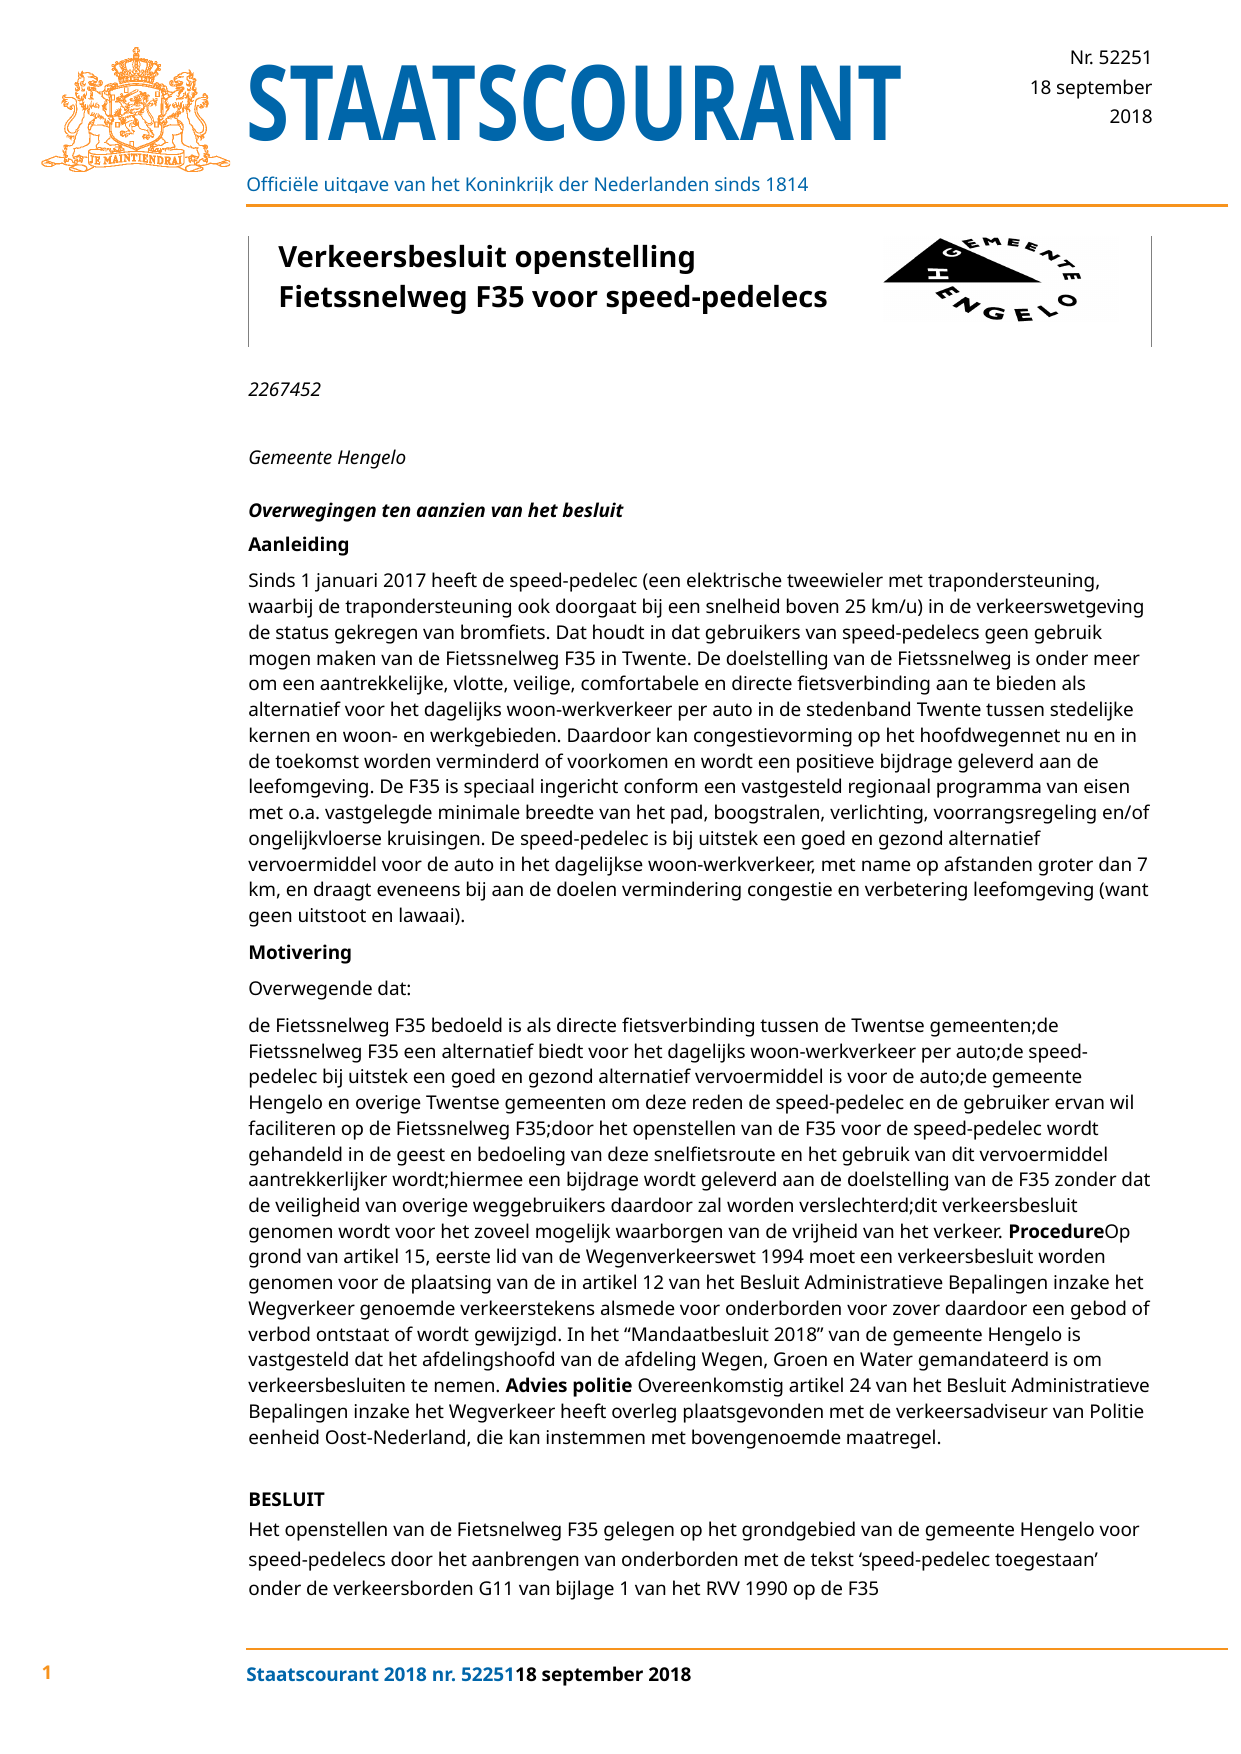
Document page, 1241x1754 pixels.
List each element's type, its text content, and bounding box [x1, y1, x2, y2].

text Sinds 1 januari 2017 heeft de speed-pedelec (een elektrische tweewieler met trapondersteuning, waarbij de trapondersteuning ook doorgaat bij een snelheid boven 25 km/u) in de verkeerswetgeving de status gekregen van bromfiets. Dat houdt in dat gebruikers van speed-pedelecs geen gebruik mogen maken van de Fietssnelweg F35 in Twente. De doelstelling van de Fietssnelweg is onder meer om een aantrekkelijke, vlotte, veilige, comfortabele en directe fietsverbinding aan te bieden als alternatief voor het dagelijks woon-werkverkeer per auto in de stedenband Twente tussen stedelijke kernen en woon- en werkgebieden. Daardoor kan congestievorming op het hoofdwegennet nu en in de toekomst worden verminderd of voorkomen en wordt een positieve bijdrage geleverd aan de leefomgeving. De F35 is speciaal ingericht conform een vastgesteld regionaal programma van eisen met o.a. vastgelegde minimale breedte van het pad, boogstralen, verlichting, voorrangsregeling en/of ongelijkvloerse kruisingen. De speed-pedelec is bij uitstek een goed en gezond alternatief vervoermiddel voor de auto in het dagelijkse woon-werkverkeer, met name op afstanden groter dan 7 km, en draagt eveneens bij aan de doelen vermindering congestie en verbetering leefomgeving (want geen uitstoot en lawaai). [248, 568, 1152, 928]
picture [882, 236, 1119, 322]
text Motivering [248, 939, 1152, 964]
table_header [850, 236, 1151, 347]
text Aanleiding [248, 531, 1152, 557]
text de Fietssnelweg F35 bedoeld is als directe fietsverbinding tussen de Twentse gemeenten;de Fietssnelweg F35 een alternatief biedt voor het dagelijks woon-werkverkeer per auto;de speed-pedelec bij uitstek een goed en gezond alternatief vervoermiddel is voor de auto;de gemeente Hengelo en overige Twentse gemeenten om deze reden de speed-pedelec en de gebruiker ervan wil faciliteren op de Fietssnelweg F35;door het openstellen van de F35 voor de speed-pedelec wordt gehandeld in de geest en bedoeling van deze snelfietsroute en het gebruik van dit vervoermiddel aantrekkerlijker wordt;hiermee een bijdrage wordt geleverd aan de doelstelling van de F35 zonder dat de veiligheid van overige weggebruikers daardoor zal worden verslechterd;dit verkeersbesluit genomen wordt voor het zoveel mogelijk waarborgen van de vrijheid van het verkeer. ProcedureOp grond van artikel 15, eerste lid van de Wegenverkeerswet 1994 moet een verkeersbesluit worden genomen voor de plaatsing van de in artikel 12 van het Besluit Administratieve Bepalingen inzake het Wegverkeer genoemde verkeerstekens alsmede voor onderborden voor zover daardoor een gebod of verbod ontstaat of wordt gewijzigd. In het “Mandaatbesluit 2018” van de gemeente Hengelo is vastgesteld dat het afdelingshoofd van de afdeling Wegen, Groen en Water gemandateerd is om verkeersbesluiten te nemen. Advies politie Overeenkomstig artikel 24 van het Besluit Administratieve Bepalingen inzake het Wegverkeer heeft overleg plaatsgevonden met de verkeersadviseur van Politie eenheid Oost-Nederland, die kan instemmen met bovengenoemde maatregel. [248, 1012, 1152, 1449]
table_header Verkeersbesluit openstelling Fietssnelweg F35 voor speed-pedelecs [249, 236, 850, 347]
text Overwegingen ten aanzien van het besluit [248, 497, 1152, 523]
text 2267452 [248, 376, 1152, 402]
picture [41, 47, 231, 172]
text BESLUIT [248, 1487, 1152, 1512]
text Overwegende dat: [248, 976, 1152, 1001]
text Het openstellen van de Fietsnelweg F35 gelegen op het grondgebied van de gemeente Hengelo voor speed-pedelecs door het aanbrengen van onderborden met de tekst ‘speed-pedelec toegestaan’ onder de verkeersborden G11 van bijlage 1 van het RVV 1990 op de F35 [248, 1516, 1152, 1601]
text Gemeente Hengelo [248, 444, 1152, 470]
